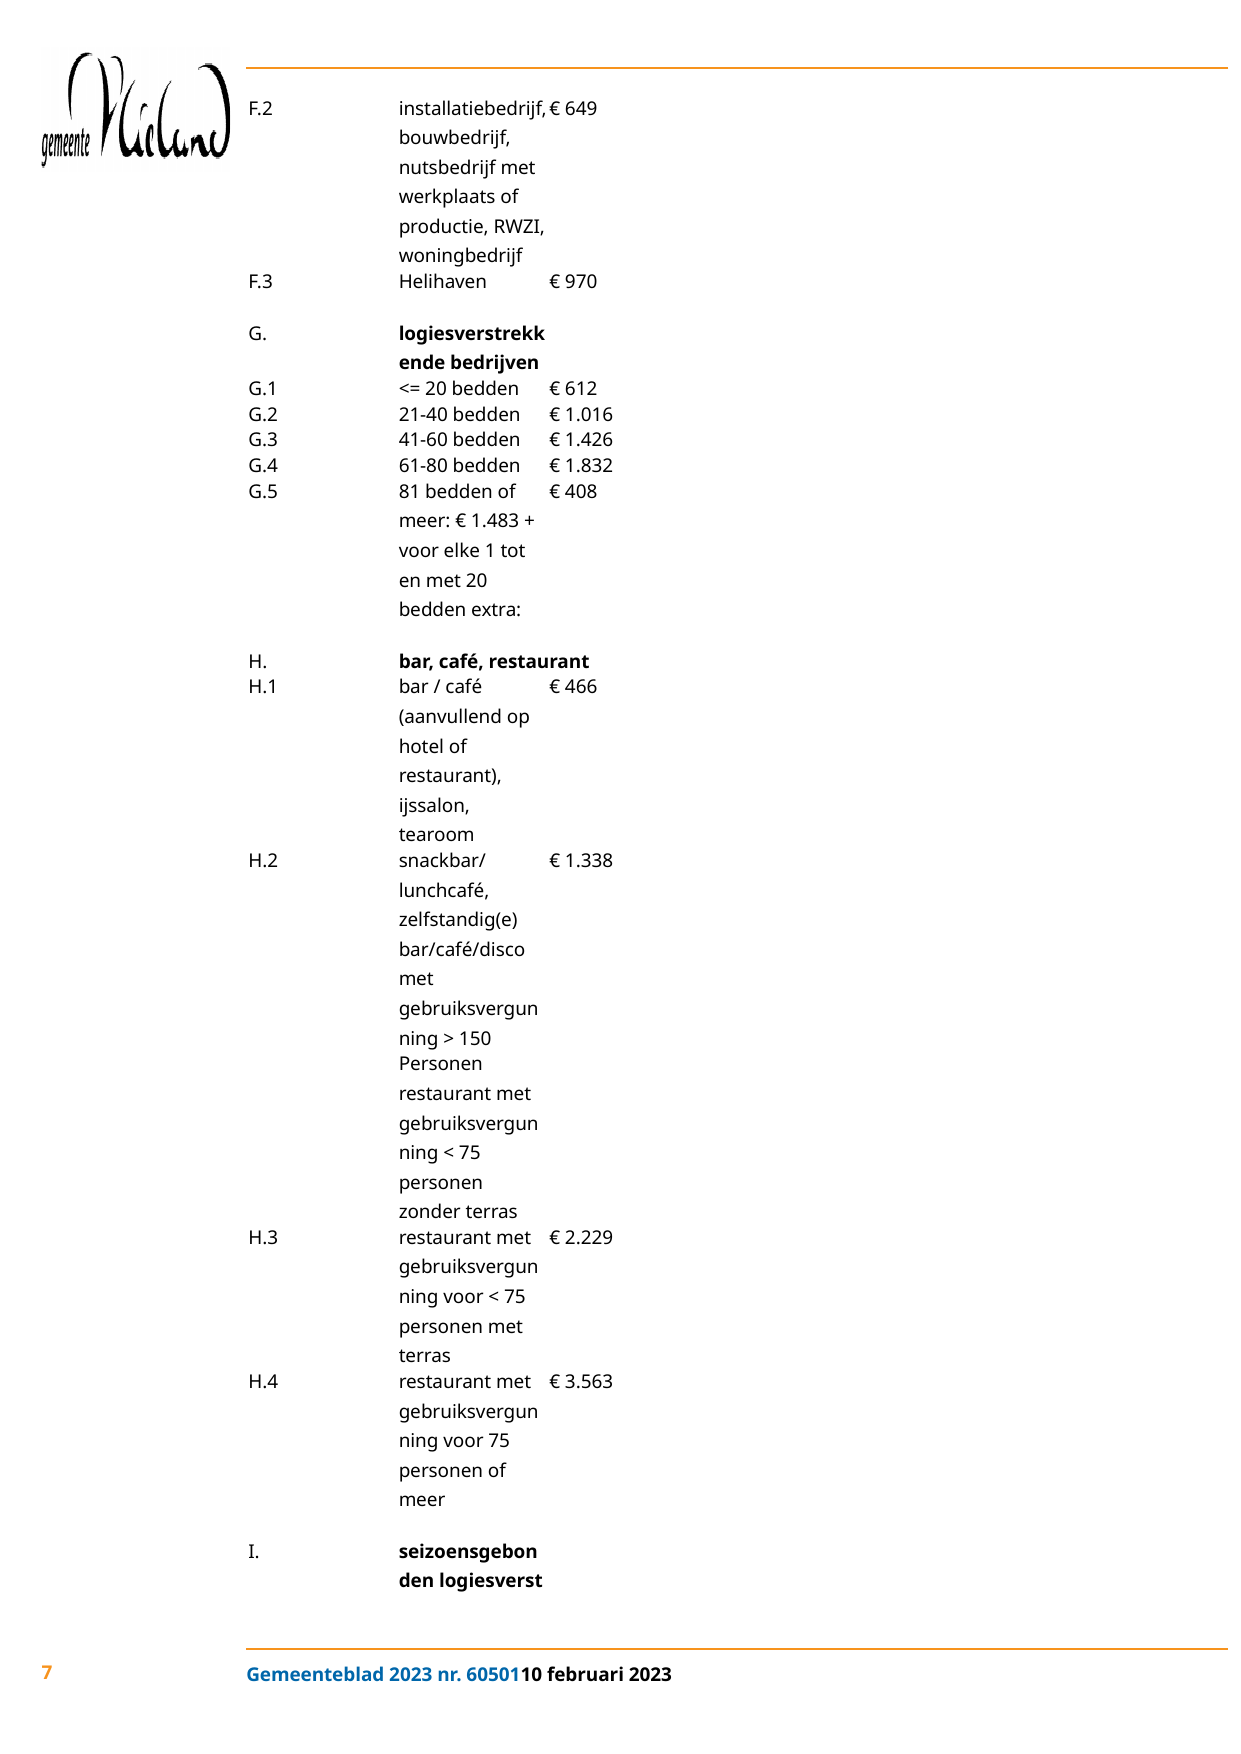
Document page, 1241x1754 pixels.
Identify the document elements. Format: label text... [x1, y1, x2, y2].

table_cell bar, café, restaurant [399, 648, 1001, 674]
table_cell logiesverstrekkende bedrijven [399, 320, 549, 375]
table_cell [549, 1538, 1152, 1593]
table_cell G.2 [248, 401, 398, 427]
table_cell [549, 320, 1152, 375]
picture [41, 47, 231, 172]
table_cell [549, 1051, 1152, 1224]
table_cell Personen restaurant met gebruiksvergunning < 75 personen zonder terras [399, 1051, 549, 1224]
table_cell € 3.563 [549, 1368, 1152, 1512]
table_cell [399, 294, 549, 320]
table_cell installatiebedrijf, bouwbedrijf, nutsbedrijf met werkplaats of productie, RWZI, woningbedrijf [399, 95, 549, 268]
table_cell [248, 1512, 398, 1538]
table_cell restaurant met gebruiksvergunning voor < 75 personen met terras [399, 1224, 549, 1368]
table_cell € 1.016 [549, 401, 1152, 427]
table_cell I. [248, 1538, 398, 1593]
table_cell € 970 [549, 269, 1152, 294]
table_cell F.2 [248, 95, 398, 268]
table_cell H.1 [248, 674, 398, 847]
table_cell € 2.229 [549, 1224, 1152, 1368]
table_cell H.2 [248, 847, 398, 1051]
table_cell seizoensgebonden logiesverst [399, 1538, 549, 1593]
table_cell G.3 [248, 427, 398, 452]
table_cell 81 bedden of meer: € 1.483 + voor elke 1 tot en met 20 bedden extra: [399, 478, 549, 622]
table_cell [399, 1512, 549, 1538]
table_cell bar / café (aanvullend op hotel of restaurant), ijssalon, tearoom [399, 674, 549, 847]
table_cell 41-60 bedden [399, 427, 549, 452]
table_cell G.4 [248, 453, 398, 478]
table_cell [549, 1512, 1152, 1538]
table_cell snackbar/lunchcafé, zelfstandig(e) bar/café/disco met gebruiksvergunning > 150 [399, 847, 549, 1051]
table_cell [399, 622, 549, 648]
table_cell [549, 294, 1152, 320]
table_cell 61-80 bedden [399, 453, 549, 478]
table_cell 21-40 bedden [399, 401, 549, 427]
table_cell [248, 294, 398, 320]
table_cell [248, 622, 398, 648]
table_cell € 1.832 [549, 453, 1152, 478]
table_cell [549, 622, 1152, 648]
table_cell F.3 [248, 269, 398, 294]
table_cell € 408 [549, 478, 1152, 622]
table_cell <= 20 bedden [399, 375, 549, 401]
table_cell € 466 [549, 674, 1152, 847]
table_cell € 649 [549, 95, 1152, 268]
table_cell G. [248, 320, 398, 375]
table_cell [1001, 648, 1152, 674]
table_cell H. [248, 648, 398, 674]
table_cell H.4 [248, 1368, 398, 1512]
table_cell [248, 1051, 398, 1224]
table_cell € 1.338 [549, 847, 1152, 1051]
table_cell Helihaven [399, 269, 549, 294]
table_cell H.3 [248, 1224, 398, 1368]
table_cell € 1.426 [549, 427, 1152, 452]
table_cell G.5 [248, 478, 398, 622]
table_cell € 612 [549, 375, 1152, 401]
table_cell restaurant met gebruiksvergunning voor 75 personen of meer [399, 1368, 549, 1512]
table_cell G.1 [248, 375, 398, 401]
